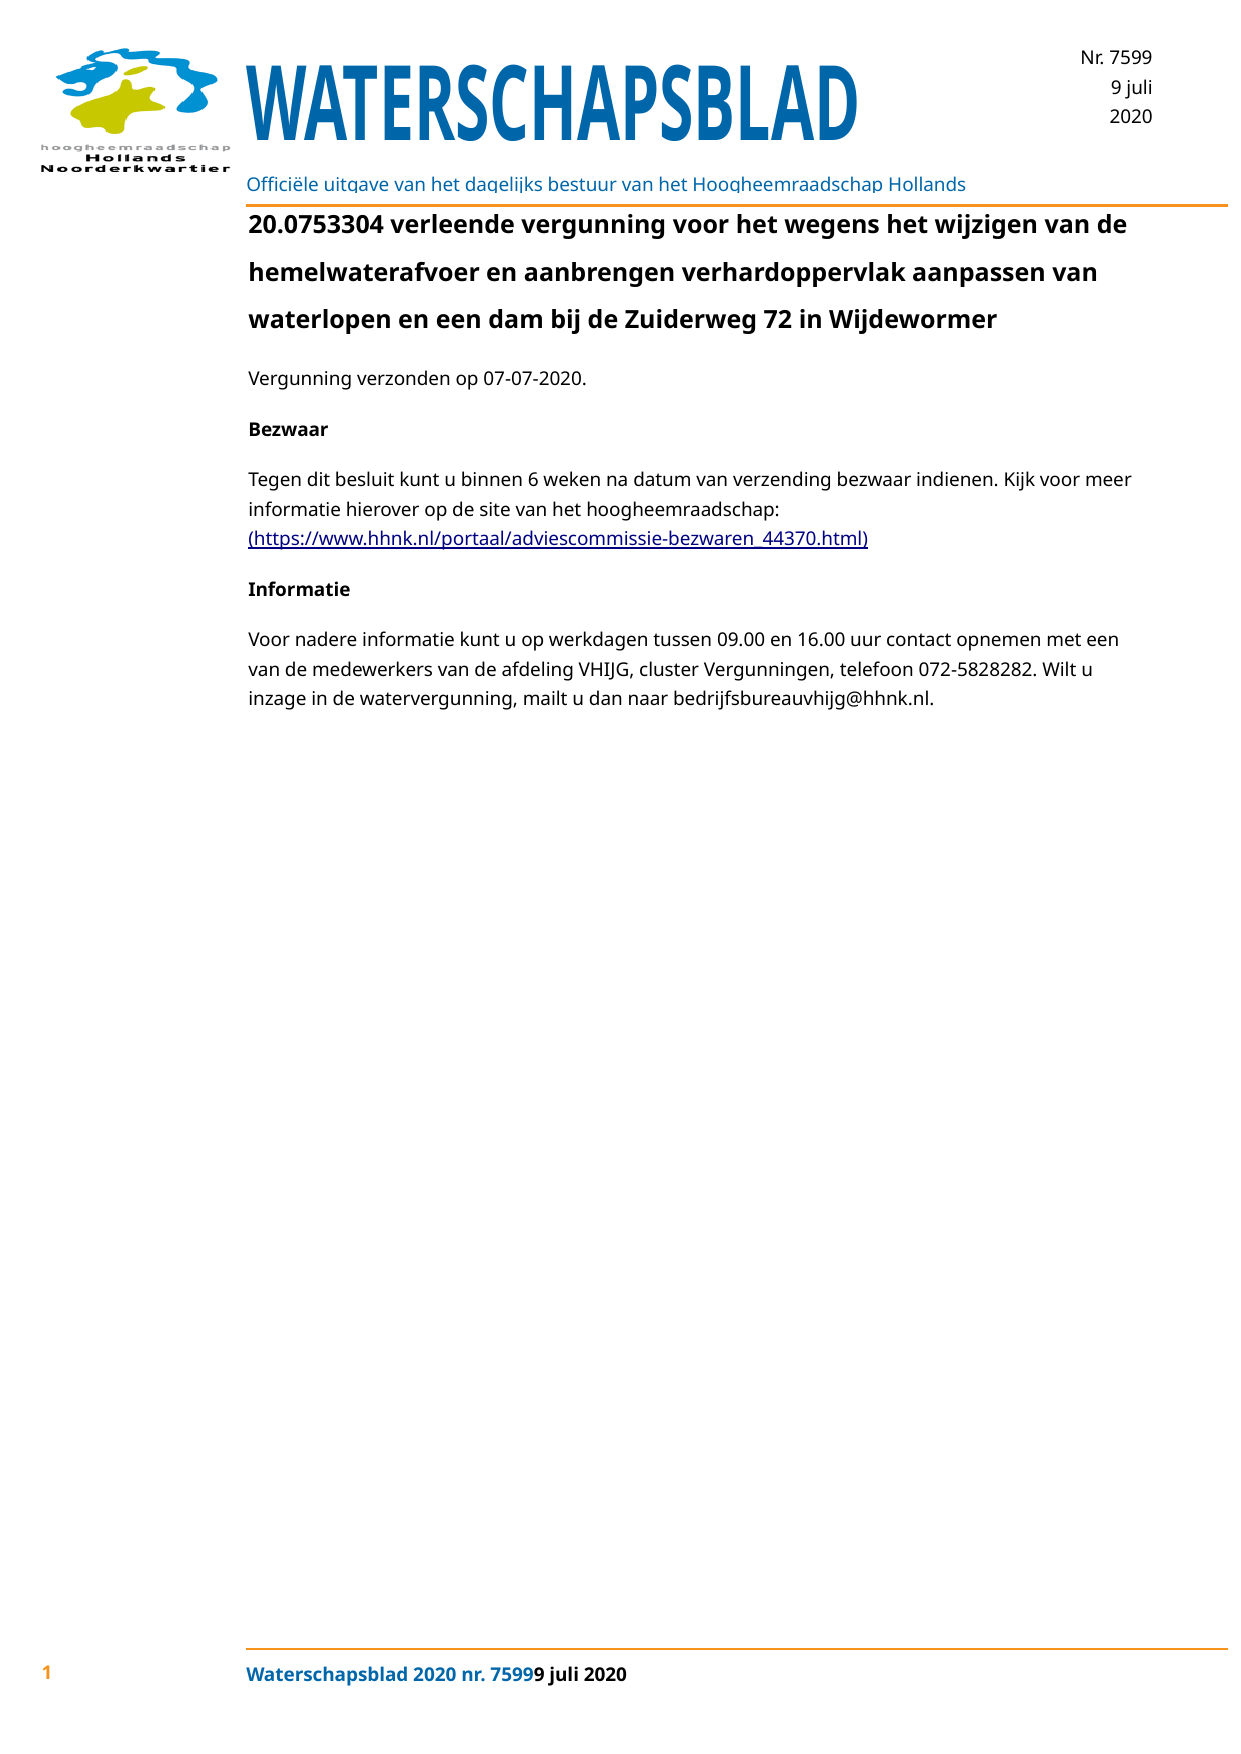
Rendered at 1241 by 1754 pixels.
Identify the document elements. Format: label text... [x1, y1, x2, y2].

text Vergunning verzonden op 07-07-2020. [248, 366, 1152, 391]
text Voor nadere informatie kunt u op werkdagen tussen 09.00 en 16.00 uur contact opnemen met een van de medewerkers van de afdeling VHIJG, cluster Vergunningen, telefoon 072-5828282. Wilt u inzage in de watervergunning, mailt u dan naar bedrijfsbureauvhijg@hhnk.nl. [248, 626, 1152, 711]
text Bezwaar [248, 416, 1152, 442]
text Tegen dit besluit kunt u binnen 6 weken na datum van verzending bezwaar indienen. Kijk voor meer informatie hierover op de site van het hoogheemraadschap: (https://www.hhnk.nl/portaal/adviescommissie-bezwaren_44370.html) [248, 466, 1152, 551]
text Informatie [248, 576, 1152, 602]
picture [41, 47, 231, 172]
text 20.0753304 verleende vergunning voor het wegens het wijzigen van de hemelwaterafvoer en aanbrengen verhardoppervlak aanpassen van waterlopen en een dam bij de Zuiderweg 72 in Wijdewormer [248, 207, 1152, 336]
